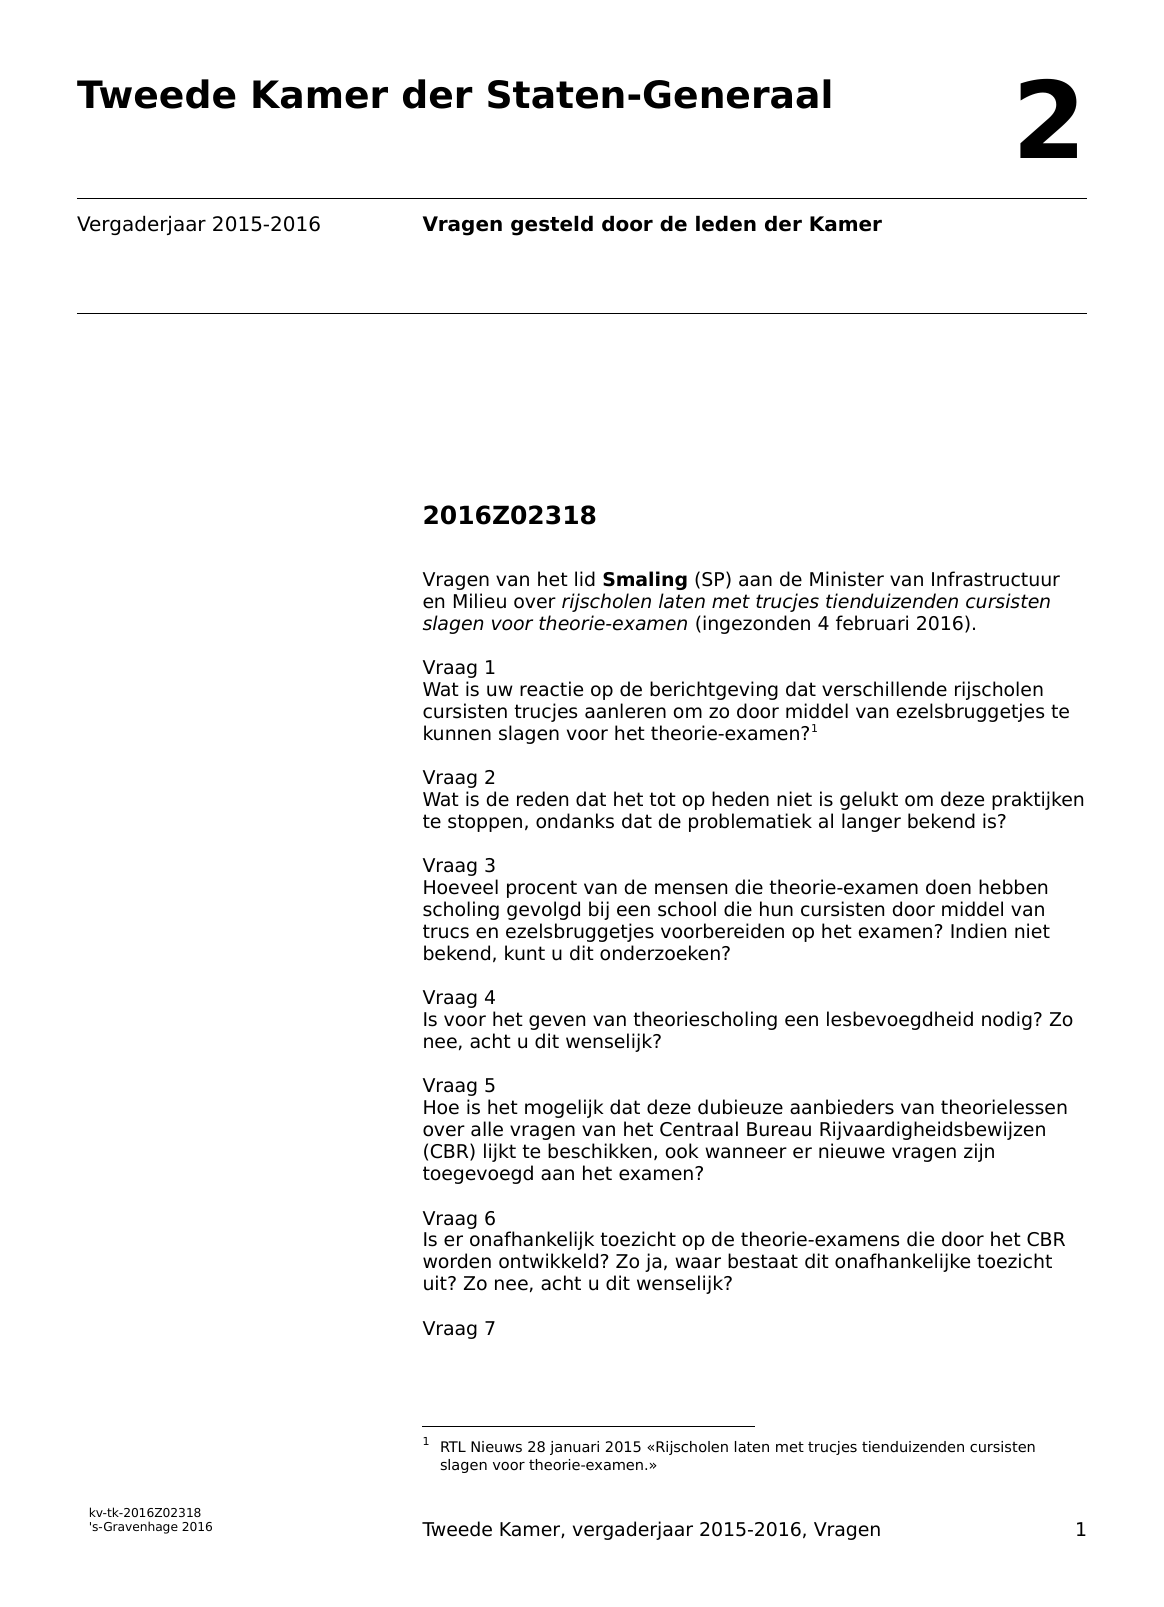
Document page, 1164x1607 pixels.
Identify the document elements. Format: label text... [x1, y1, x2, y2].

table_cell Vragen gesteld door de leden der Kamer [422, 199, 1087, 313]
text Is er onafhankelijk toezicht op de theorie-examens die door het CBR worden ontwikkeld? Zo ja, waar bestaat dit onafhankelijke toezicht uit? Zo nee, acht u dit wenselijk? [422, 1229, 1087, 1295]
text Vraag 3 [422, 855, 1087, 877]
text kv-tk-2016Z02318 [88, 1506, 323, 1520]
text Is voor het geven van theoriescholing een lesbevoegdheid nodig? Zo nee, acht u dit wenselijk? [422, 1009, 1087, 1053]
text Vraag 4 [422, 987, 1087, 1009]
text Vraag 6 [422, 1207, 1087, 1229]
text Vraag 5 [422, 1075, 1087, 1097]
text 2016Z02318 [422, 501, 1087, 531]
table_header 2 [886, 59, 1087, 198]
text Vragen van het lid Smaling (SP) aan de Minister van Infrastructuur en Milieu over rijscholen laten met trucjes tienduizenden cursisten slagen voor theorie-examen (ingezonden 4 februari 2016). [422, 569, 1087, 635]
text Hoeveel procent van de mensen die theorie-examen doen hebben scholing gevolgd bij een school die hun cursisten door middel van trucs en ezelsbruggetjes voorbereiden op het examen? Indien niet bekend, kunt u dit onderzoeken? [422, 877, 1087, 965]
text Hoe is het mogelijk dat deze dubieuze aanbieders van theorielessen over alle vragen van het Centraal Bureau Rijvaardigheidsbewijzen (CBR) lijkt te beschikken, ook wanneer er nieuwe vragen zijn toegevoegd aan het examen? [422, 1097, 1087, 1185]
text Vraag 1 [422, 657, 1087, 679]
text RTL Nieuws 28 januari 2015 «Rijscholen laten met trucjes tienduizenden cursisten slagen voor theorie-examen.» [422, 1435, 1087, 1474]
text Vraag 7 [422, 1317, 1087, 1339]
text Vraag 2 [422, 767, 1087, 789]
text Wat is uw reactie op de berichtgeving dat verschillende rijscholen cursisten trucjes aanleren om zo door middel van ezelsbruggetjes te kunnen slagen voor het theorie-examen? [422, 679, 1087, 745]
text 's-Gravenhage 2016 [88, 1520, 323, 1534]
text Wat is de reden dat het tot op heden niet is gelukt om deze praktijken te stoppen, ondanks dat de problematiek al langer bekend is? [422, 789, 1087, 833]
table_cell Vergaderjaar 2015-2016 [77, 199, 422, 313]
table_header Tweede Kamer der Staten-Generaal [77, 59, 886, 198]
